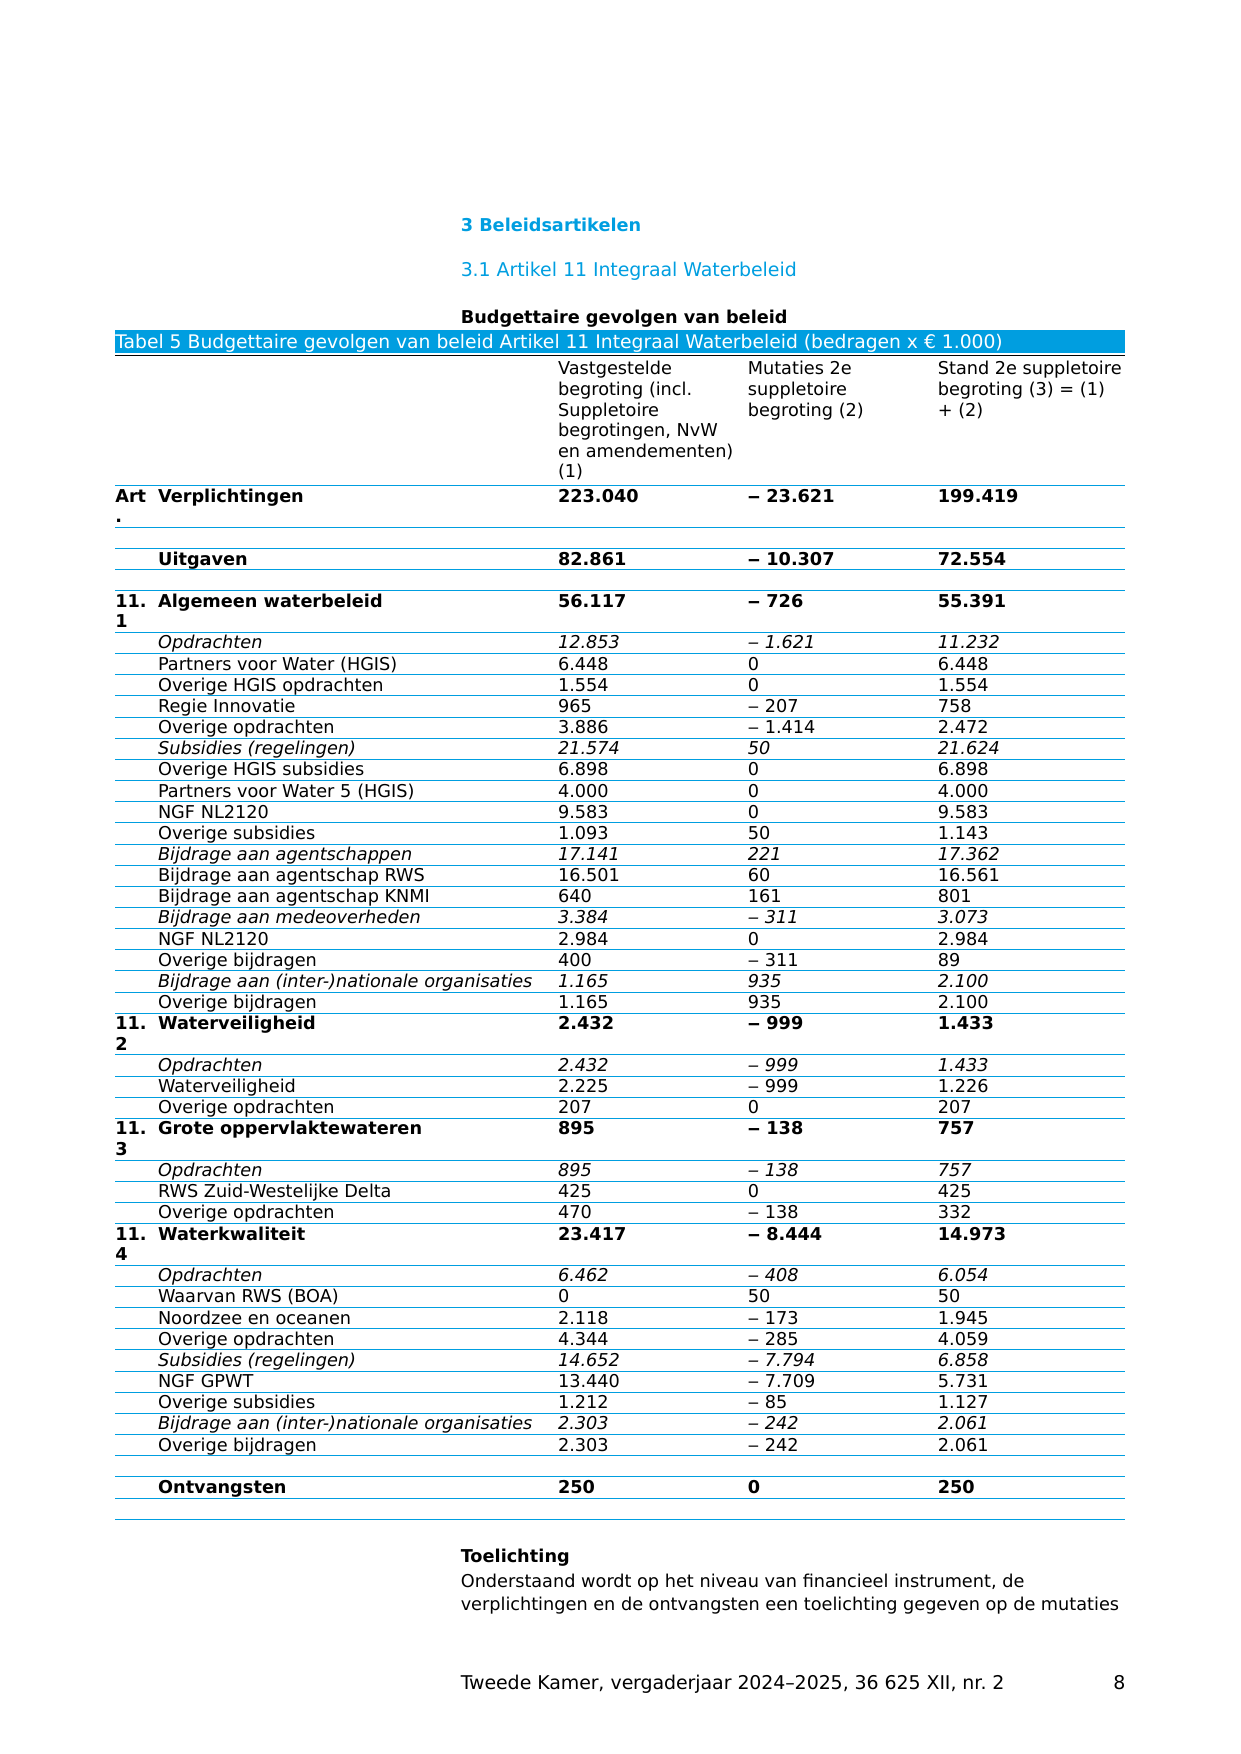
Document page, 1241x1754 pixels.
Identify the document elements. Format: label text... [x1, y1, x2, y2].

table_cell 4.000 [555, 781, 745, 801]
table_cell 1.433 [935, 1055, 1125, 1076]
table_cell 935 [745, 993, 935, 1013]
table_cell ‒ 1.414 [745, 718, 935, 738]
table_cell ‒ 10.307 [745, 549, 935, 569]
table_cell 207 [555, 1098, 745, 1118]
table_cell ‒ 85 [745, 1393, 935, 1413]
table_cell 2.118 [555, 1308, 745, 1328]
table_cell 801 [935, 887, 1125, 907]
table_cell 16.501 [555, 866, 745, 886]
table_cell ‒ 242 [745, 1435, 935, 1455]
table_cell 4.000 [935, 781, 1125, 801]
table_cell ‒ 999 [745, 1077, 935, 1097]
table_cell [115, 1456, 155, 1476]
table_cell Subsidies (regelingen) [155, 739, 555, 759]
table_cell Overige bijdragen [155, 950, 555, 970]
table_cell [155, 1499, 555, 1518]
table_cell Overige HGIS opdrachten [155, 675, 555, 695]
table_cell [115, 802, 155, 822]
table_cell [555, 570, 745, 590]
table_cell 2.061 [935, 1414, 1125, 1434]
table_cell 56.117 [555, 591, 745, 632]
table_cell Opdrachten [155, 1055, 555, 1076]
table_cell [115, 1350, 155, 1371]
table_cell 2.432 [555, 1014, 745, 1054]
table_cell Verplichtingen [155, 486, 555, 527]
table_cell 11.232 [935, 633, 1125, 653]
table_cell 2.100 [935, 971, 1125, 991]
table_cell 207 [935, 1098, 1125, 1118]
table_cell Waterveiligheid [155, 1077, 555, 1097]
table_cell 2.432 [555, 1055, 745, 1076]
table_cell Partners voor Water (HGIS) [155, 654, 555, 674]
table_cell 11.1 [115, 591, 155, 632]
table_cell Stand 2e suppletoire begroting (3) = (1) + (2) [935, 356, 1125, 485]
table_cell 6.448 [555, 654, 745, 674]
table_cell [115, 696, 155, 717]
table_cell Overige subsidies [155, 823, 555, 843]
table_cell [115, 633, 155, 653]
table_cell [115, 866, 155, 886]
table_cell [115, 1098, 155, 1118]
table_cell 89 [935, 950, 1125, 970]
table_cell 50 [935, 1287, 1125, 1307]
table_cell 50 [745, 1287, 935, 1307]
table_cell [155, 528, 555, 548]
table_cell [115, 1266, 155, 1286]
table_cell 6.858 [935, 1350, 1125, 1371]
table_cell ‒ 999 [745, 1014, 935, 1054]
table_cell 82.861 [555, 549, 745, 569]
table_cell [115, 908, 155, 928]
table_cell [115, 675, 155, 695]
table_cell 0 [745, 1182, 935, 1202]
table_cell 0 [745, 675, 935, 695]
title 3 Beleidsartikelen [461, 213, 1125, 236]
table_cell 757 [935, 1119, 1125, 1159]
table_cell Overige bijdragen [155, 993, 555, 1013]
table_cell 0 [745, 1477, 935, 1497]
table_cell [115, 739, 155, 759]
table_cell 1.127 [935, 1393, 1125, 1413]
table_cell [115, 570, 155, 590]
table_cell [155, 356, 555, 485]
table_cell [745, 570, 935, 590]
table_cell 1.143 [935, 823, 1125, 843]
table_cell 935 [745, 971, 935, 991]
table_cell [115, 1308, 155, 1328]
table_cell 0 [745, 760, 935, 780]
table_cell 2.100 [935, 993, 1125, 1013]
table_cell Overige bijdragen [155, 1435, 555, 1455]
table_cell 3.384 [555, 908, 745, 928]
table_cell NGF NL2120 [155, 802, 555, 822]
table_cell [935, 1499, 1125, 1518]
table_cell 3.073 [935, 908, 1125, 928]
table_cell [115, 654, 155, 674]
table_cell 161 [745, 887, 935, 907]
table_cell 6.448 [935, 654, 1125, 674]
table_cell [115, 1435, 155, 1455]
table_cell ‒ 207 [745, 696, 935, 717]
table_cell 199.419 [935, 486, 1125, 527]
table_cell 5.731 [935, 1372, 1125, 1392]
table_cell Opdrachten [155, 1266, 555, 1286]
table_cell 72.554 [935, 549, 1125, 569]
title 3.1 Artikel 11 Integraal Waterbeleid [461, 259, 1125, 281]
table_cell ‒ 1.621 [745, 633, 935, 653]
table_cell [115, 971, 155, 991]
table_cell 425 [935, 1182, 1125, 1202]
table_cell 11.2 [115, 1014, 155, 1054]
table_cell [115, 929, 155, 949]
table_cell 11.3 [115, 1119, 155, 1159]
table_cell [745, 528, 935, 548]
table_cell 895 [555, 1161, 745, 1181]
table_cell 640 [555, 887, 745, 907]
table_cell 1.226 [935, 1077, 1125, 1097]
table_cell 9.583 [935, 802, 1125, 822]
table_cell 250 [555, 1477, 745, 1497]
table_cell 1.433 [935, 1014, 1125, 1054]
table_cell [115, 1161, 155, 1181]
table_cell Waterveiligheid [155, 1014, 555, 1054]
table_cell 1.554 [555, 675, 745, 695]
table_cell 21.624 [935, 739, 1125, 759]
table_cell 1.554 [935, 675, 1125, 695]
table_cell 1.093 [555, 823, 745, 843]
table_cell [115, 1414, 155, 1434]
table_cell [115, 549, 155, 569]
table_cell 6.898 [555, 760, 745, 780]
table_cell [115, 1287, 155, 1307]
table_cell 14.973 [935, 1224, 1125, 1265]
table_cell ‒ 242 [745, 1414, 935, 1434]
table_cell Opdrachten [155, 633, 555, 653]
table_cell 2.225 [555, 1077, 745, 1097]
table_cell [155, 570, 555, 590]
table_cell 757 [935, 1161, 1125, 1181]
table_cell 6.462 [555, 1266, 745, 1286]
table_cell ‒ 285 [745, 1329, 935, 1349]
table_cell Bijdrage aan agentschappen [155, 845, 555, 864]
table_cell Bijdrage aan (inter-)nationale organisaties [155, 1414, 555, 1434]
table_cell 50 [745, 823, 935, 843]
table_cell NGF NL2120 [155, 929, 555, 949]
table_cell 2.472 [935, 718, 1125, 738]
table_cell Partners voor Water 5 (HGIS) [155, 781, 555, 801]
table_cell ‒ 138 [745, 1161, 935, 1181]
table_cell Grote oppervlaktewateren [155, 1119, 555, 1159]
table_cell [935, 1456, 1125, 1476]
table_cell 965 [555, 696, 745, 717]
table_cell [115, 1372, 155, 1392]
table_cell 50 [745, 739, 935, 759]
table_cell 9.583 [555, 802, 745, 822]
table_cell 400 [555, 950, 745, 970]
table_cell 12.853 [555, 633, 745, 653]
table_cell [115, 887, 155, 907]
table_cell 17.141 [555, 845, 745, 864]
table_cell ‒ 173 [745, 1308, 935, 1328]
table_cell 23.417 [555, 1224, 745, 1265]
table_cell [115, 1393, 155, 1413]
table_cell ‒ 7.794 [745, 1350, 935, 1371]
table_cell ‒ 138 [745, 1119, 935, 1159]
table_cell [115, 1499, 155, 1518]
table_cell Bijdrage aan medeoverheden [155, 908, 555, 928]
table_cell 758 [935, 696, 1125, 717]
table_cell Overige opdrachten [155, 1098, 555, 1118]
table_cell [115, 950, 155, 970]
table_cell 2.303 [555, 1435, 745, 1455]
table_cell Vastgestelde begroting (incl. Suppletoire begrotingen, NvW en amendementen) (1) [555, 356, 745, 485]
table_cell [115, 1329, 155, 1349]
table_cell [935, 528, 1125, 548]
table_cell RWS Zuid-Westelijke Delta [155, 1182, 555, 1202]
table_cell 17.362 [935, 845, 1125, 864]
table_cell [115, 823, 155, 843]
table_cell 1.165 [555, 971, 745, 991]
table_cell 0 [745, 802, 935, 822]
table_cell 2.303 [555, 1414, 745, 1434]
table_cell [115, 1055, 155, 1076]
table_cell 425 [555, 1182, 745, 1202]
table_cell [935, 570, 1125, 590]
table_cell Ontvangsten [155, 1477, 555, 1497]
table_cell [115, 1477, 155, 1497]
table_cell ‒ 311 [745, 908, 935, 928]
table_cell ‒ 999 [745, 1055, 935, 1076]
table_cell Waarvan RWS (BOA) [155, 1287, 555, 1307]
table_cell ‒ 23.621 [745, 486, 935, 527]
table_cell Overige HGIS subsidies [155, 760, 555, 780]
text Onderstaand wordt op het niveau van financieel instrument, de verplichtingen en de ontvangsten een toelichting gegeven op de mutaties [461, 1569, 1125, 1615]
table_cell 60 [745, 866, 935, 886]
table_cell [115, 528, 155, 548]
table_cell Art. [115, 486, 155, 527]
table_cell Bijdrage aan agentschap RWS [155, 866, 555, 886]
table_cell 0 [745, 654, 935, 674]
table_cell 1.165 [555, 993, 745, 1013]
table_cell [555, 528, 745, 548]
table_cell 16.561 [935, 866, 1125, 886]
table_cell 1.945 [935, 1308, 1125, 1328]
table_cell ‒ 7.709 [745, 1372, 935, 1392]
table_cell Uitgaven [155, 549, 555, 569]
table_cell 4.344 [555, 1329, 745, 1349]
table_cell 0 [745, 1098, 935, 1118]
table_cell NGF GPWT [155, 1372, 555, 1392]
table_cell ‒ 8.444 [745, 1224, 935, 1265]
table_cell [115, 760, 155, 780]
table_cell 0 [745, 781, 935, 801]
table_cell 223.040 [555, 486, 745, 527]
table_cell 895 [555, 1119, 745, 1159]
table_cell 6.054 [935, 1266, 1125, 1286]
table_cell 11.4 [115, 1224, 155, 1265]
table_cell Algemeen waterbeleid [155, 591, 555, 632]
table_cell 250 [935, 1477, 1125, 1497]
table_cell 2.984 [935, 929, 1125, 949]
table_cell Waterkwaliteit [155, 1224, 555, 1265]
table_cell [555, 1499, 745, 1518]
table_cell Overige opdrachten [155, 1329, 555, 1349]
table_cell ‒ 726 [745, 591, 935, 632]
table_cell ‒ 408 [745, 1266, 935, 1286]
table_cell Overige opdrachten [155, 1203, 555, 1223]
table_cell [745, 1499, 935, 1518]
table_cell Overige opdrachten [155, 718, 555, 738]
table_cell 14.652 [555, 1350, 745, 1371]
table_cell [115, 718, 155, 738]
table_cell Opdrachten [155, 1161, 555, 1181]
table_cell [115, 1077, 155, 1097]
table_cell ‒ 138 [745, 1203, 935, 1223]
table_cell [745, 1456, 935, 1476]
table_cell 470 [555, 1203, 745, 1223]
table_cell Regie Innovatie [155, 696, 555, 717]
table_cell 1.212 [555, 1393, 745, 1413]
table_cell 4.059 [935, 1329, 1125, 1349]
table_cell [115, 993, 155, 1013]
table_cell Bijdrage aan agentschap KNMI [155, 887, 555, 907]
table_cell [555, 1456, 745, 1476]
table_cell 21.574 [555, 739, 745, 759]
table_cell [115, 845, 155, 864]
table_cell 2.984 [555, 929, 745, 949]
table_cell 0 [555, 1287, 745, 1307]
table_cell [115, 781, 155, 801]
table_cell 2.061 [935, 1435, 1125, 1455]
table_cell Subsidies (regelingen) [155, 1350, 555, 1371]
table_cell Bijdrage aan (inter-)nationale organisaties [155, 971, 555, 991]
table_cell 221 [745, 845, 935, 864]
table_cell Noordzee en oceanen [155, 1308, 555, 1328]
text Budgettaire gevolgen van beleid [461, 305, 1125, 328]
table_cell 13.440 [555, 1372, 745, 1392]
table_cell ‒ 311 [745, 950, 935, 970]
table_cell [155, 1456, 555, 1476]
table_cell Mutaties 2e suppletoire begroting (2) [745, 356, 935, 485]
table_cell [115, 356, 155, 485]
text Toelichting [461, 1544, 1125, 1567]
table_cell 332 [935, 1203, 1125, 1223]
table_cell 6.898 [935, 760, 1125, 780]
table_cell Overige subsidies [155, 1393, 555, 1413]
table_cell 0 [745, 929, 935, 949]
table_cell [115, 1182, 155, 1202]
table_cell 55.391 [935, 591, 1125, 632]
table_cell [115, 1203, 155, 1223]
table_cell 3.886 [555, 718, 745, 738]
